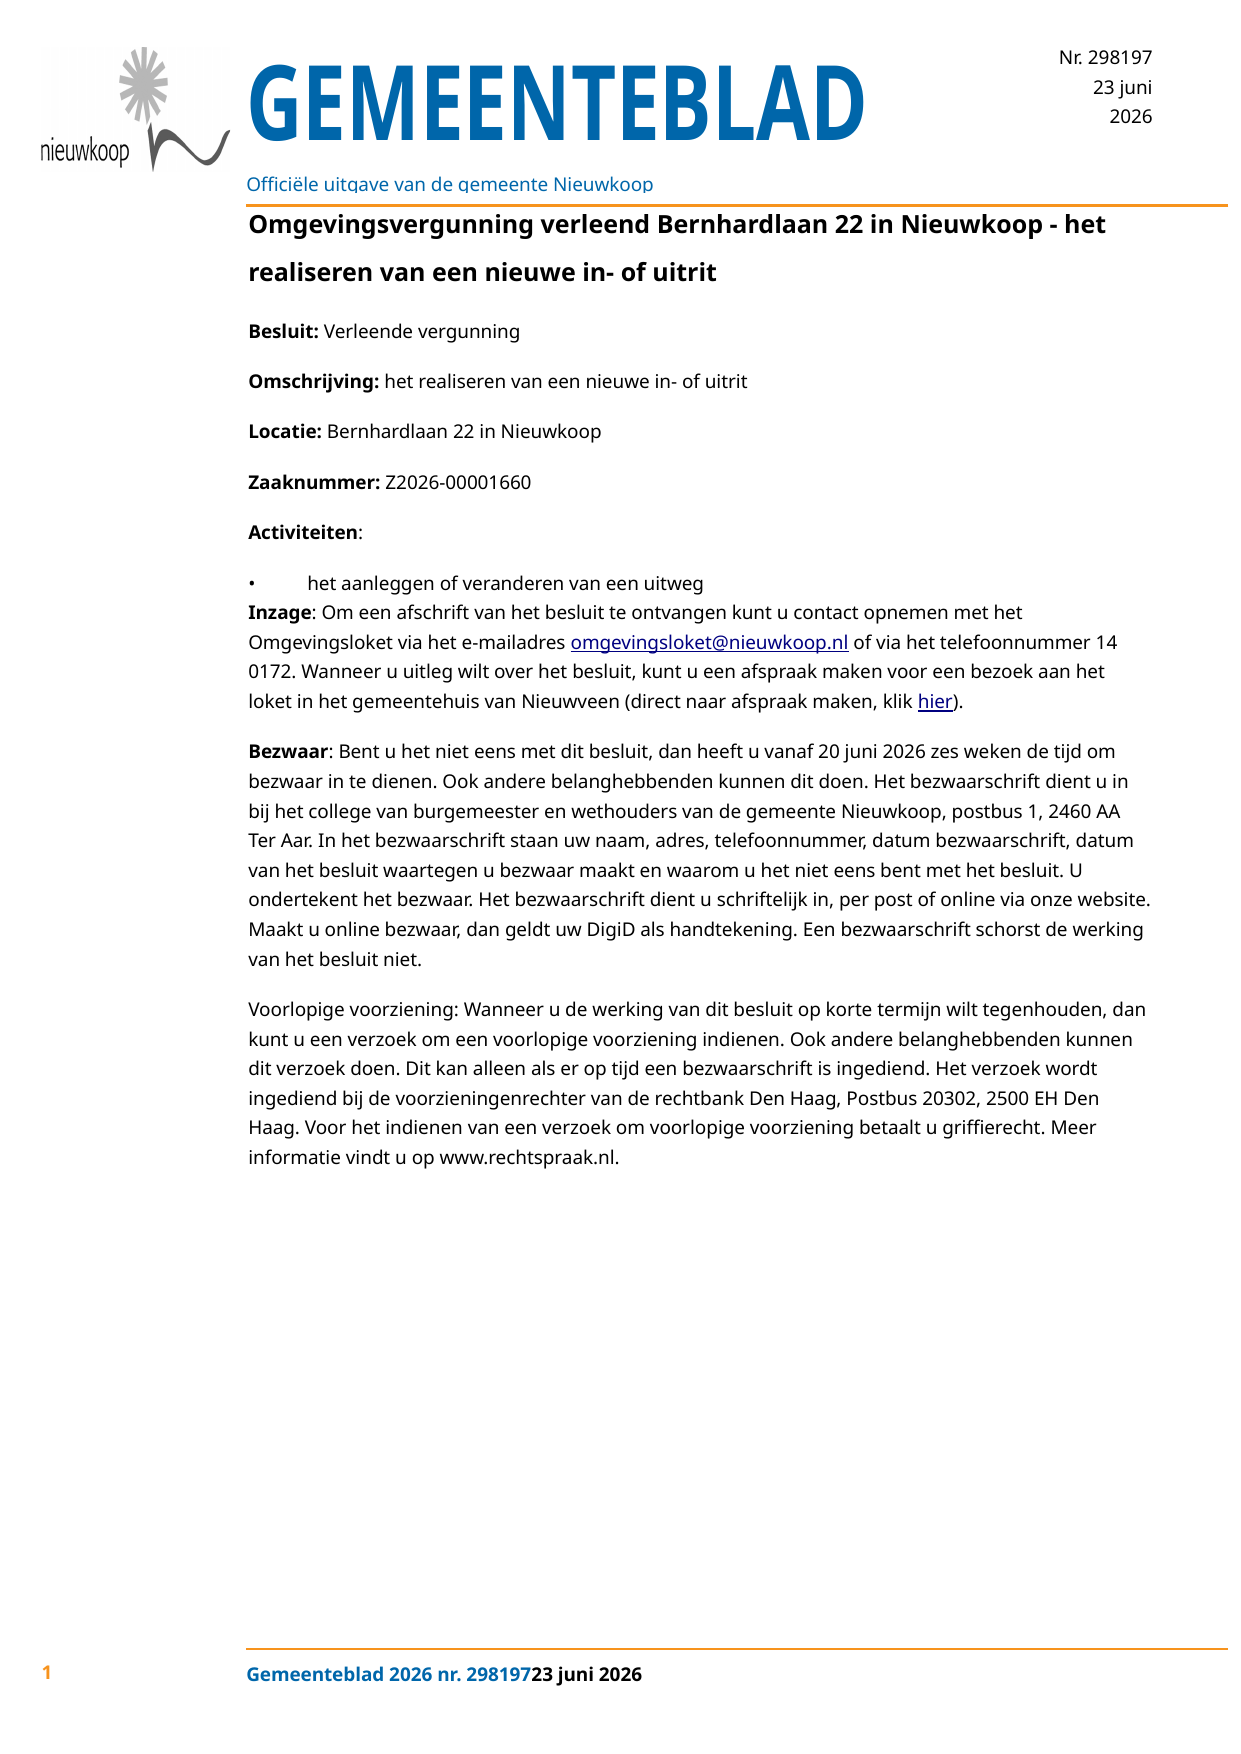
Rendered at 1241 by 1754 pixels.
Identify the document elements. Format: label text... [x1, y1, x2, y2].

text Voorlopige voorziening: Wanneer u de werking van dit besluit op korte termijn wilt tegenhouden, dan kunt u een verzoek om een voorlopige voorziening indienen. Ook andere belanghebbenden kunnen dit verzoek doen. Dit kan alleen als er op tijd een bezwaarschrift is ingediend. Het verzoek wordt ingediend bij de voorzieningenrechter van de rechtbank Den Haag, Postbus 20302, 2500 EH Den Haag. Voor het indienen van een verzoek om voorlopige voorziening betaalt u griffierecht. Meer informatie vindt u op www.rechtspraak.nl. [248, 996, 1152, 1170]
text Omschrijving: het realiseren van een nieuwe in- of uitrit [248, 368, 1152, 394]
text Zaaknummer: Z2026-00001660 [248, 469, 1152, 495]
text Bezwaar: Bent u het niet eens met dit besluit, dan heeft u vanaf 20 juni 2026 zes weken de tijd om bezwaar in te dienen. Ook andere belanghebbenden kunnen dit doen. Het bezwaarschrift dient u in bij het college van burgemeester en wethouders van de gemeente Nieuwkoop, postbus 1, 2460 AA Ter Aar. In het bezwaarschrift staan uw naam, adres, telefoonnummer, datum bezwaarschrift, datum van het besluit waartegen u bezwaar maakt en waarom u het niet eens bent met het besluit. U ondertekent het bezwaar. Het bezwaarschrift dient u schriftelijk in, per post of online via onze website. Maakt u online bezwaar, dan geldt uw DigiD als handtekening. Een bezwaarschrift schorst de werking van het besluit niet. [248, 739, 1152, 972]
text Locatie: Bernhardlaan 22 in Nieuwkoop [248, 419, 1152, 444]
text Omgevingsvergunning verleend Bernhardlaan 22 in Nieuwkoop - het realiseren van een nieuwe in- of uitrit [248, 207, 1152, 288]
list het aanleggen of veranderen van een uitweg [248, 570, 1152, 596]
text Activiteiten: [248, 519, 1152, 545]
text Inzage: Om een afschrift van het besluit te ontvangen kunt u contact opnemen met het Omgevingsloket via het e-mailadres omgevingsloket@nieuwkoop.nl of via het telefoonnummer 14 0172. Wanneer u uitleg wilt over het besluit, kunt u een afspraak maken voor een bezoek aan het loket in het gemeentehuis van Nieuwveen (direct naar afspraak maken, klik hier). [248, 599, 1152, 714]
picture [41, 47, 231, 172]
text Besluit: Verleende vergunning [248, 318, 1152, 344]
